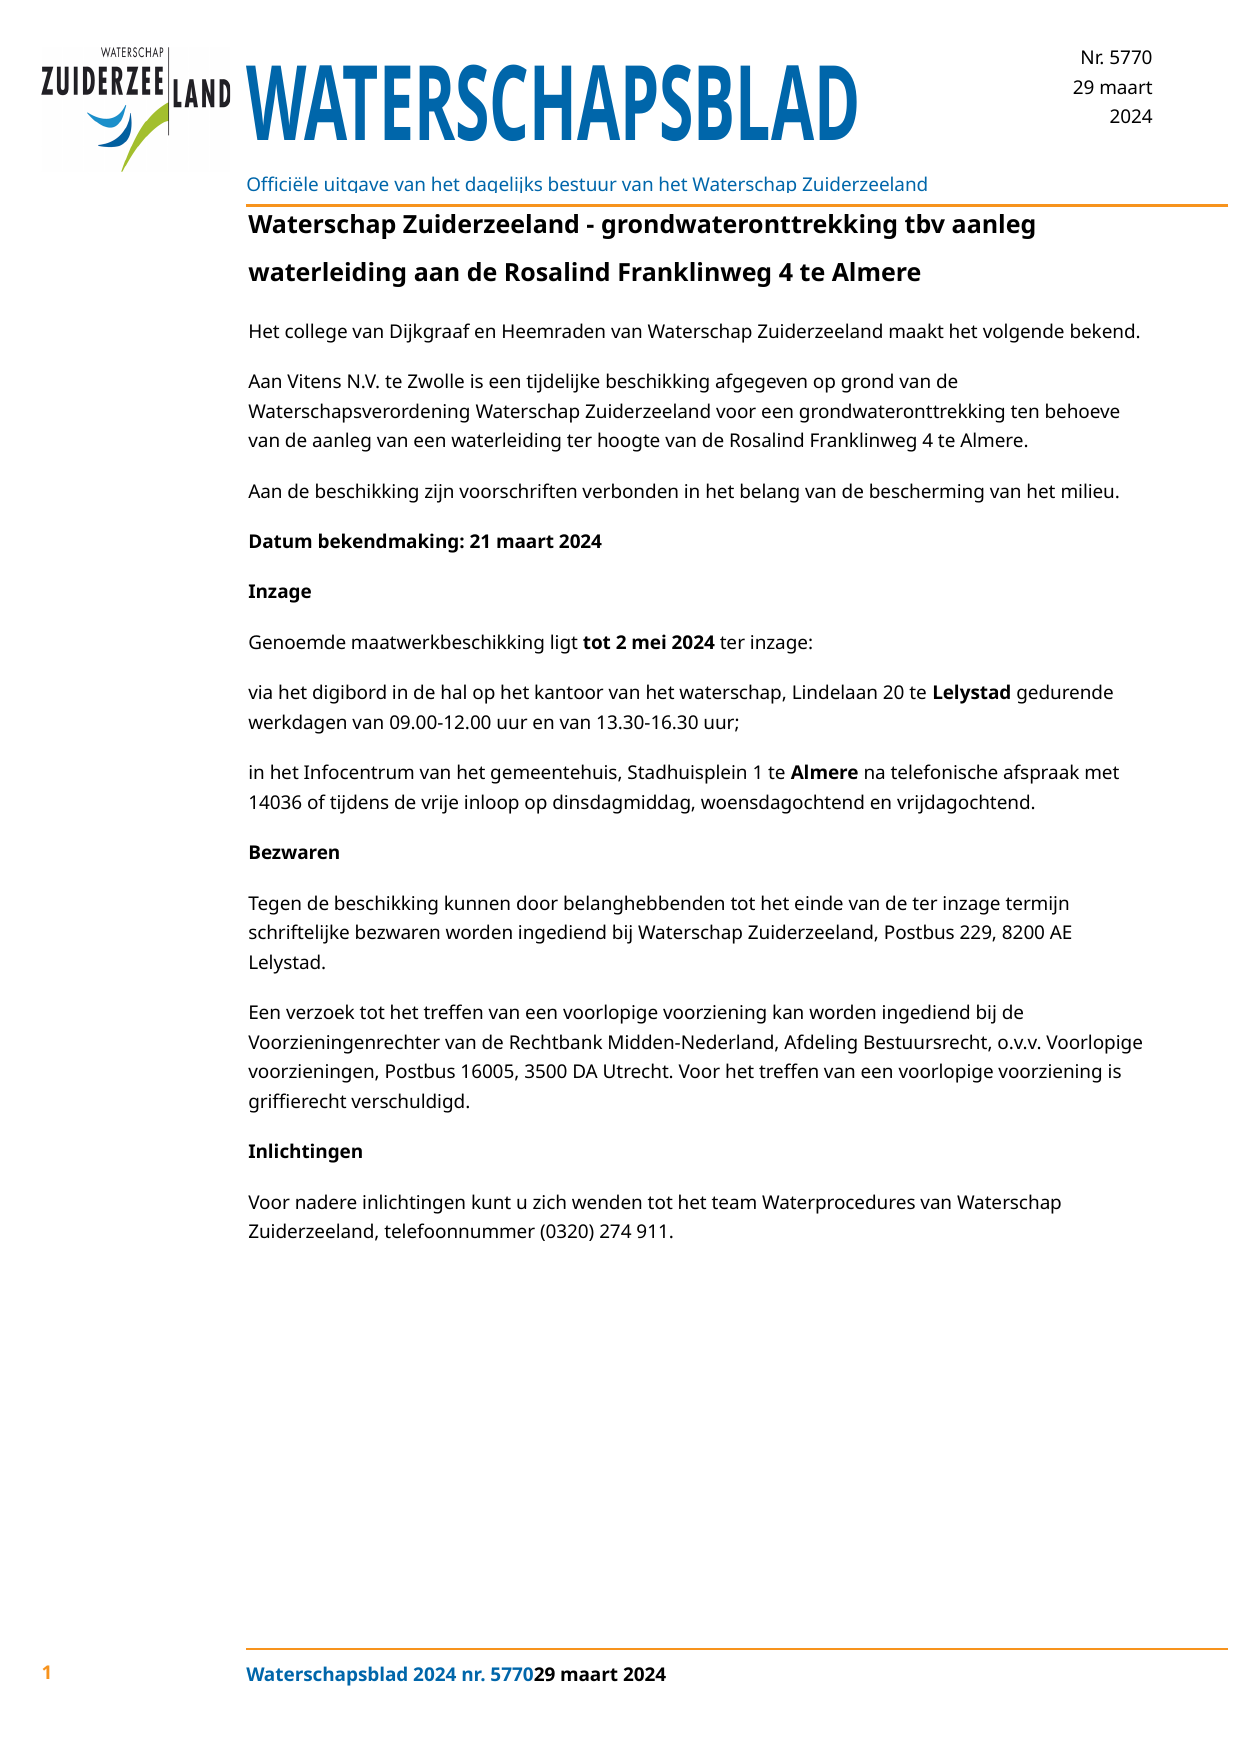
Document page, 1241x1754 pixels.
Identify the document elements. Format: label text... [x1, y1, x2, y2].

text Inzage [248, 579, 1152, 604]
text Aan Vitens N.V. te Zwolle is een tijdelijke beschikking afgegeven op grond van de Waterschapsverordening Waterschap Zuiderzeeland voor een grondwateronttrekking ten behoeve van de aanleg van een waterleiding ter hoogte van de Rosalind Franklinweg 4 te Almere. [248, 368, 1152, 453]
text via het digibord in de hal op het kantoor van het waterschap, Lindelaan 20 te Lelystad gedurende werkdagen van 09.00-12.00 uur en van 13.30-16.30 uur; [248, 679, 1152, 735]
text Bezwaren [248, 839, 1152, 865]
text Datum bekendmaking: 21 maart 2024 [248, 528, 1152, 554]
text Het college van Dijkgraaf en Heemraden van Waterschap Zuiderzeeland maakt het volgende bekend. [248, 318, 1152, 344]
text Inlichtingen [248, 1139, 1152, 1164]
text Voor nadere inlichtingen kunt u zich wenden tot het team Waterprocedures van Waterschap Zuiderzeeland, telefoonnummer (0320) 274 911. [248, 1189, 1152, 1244]
text Waterschap Zuiderzeeland - grondwateronttrekking tbv aanleg waterleiding aan de Rosalind Franklinweg 4 te Almere [248, 207, 1152, 288]
text Genoemde maatwerkbeschikking ligt tot 2 mei 2024 ter inzage: [248, 629, 1152, 655]
text Een verzoek tot het treffen van een voorlopige voorziening kan worden ingediend bij de Voorzieningenrechter van de Rechtbank Midden-Nederland, Afdeling Bestuursrecht, o.v.v. Voorlopige voorzieningen, Postbus 16005, 3500 DA Utrecht. Voor het treffen van een voorlopige voorziening is griffierecht verschuldigd. [248, 999, 1152, 1114]
picture [41, 47, 231, 172]
text in het Infocentrum van het gemeentehuis, Stadhuisplein 1 te Almere na telefonische afspraak met 14036 of tijdens de vrije inloop op dinsdagmiddag, woensdagochtend en vrijdagochtend. [248, 759, 1152, 815]
text Tegen de beschikking kunnen door belanghebbenden tot het einde van de ter inzage termijn schriftelijke bezwaren worden ingediend bij Waterschap Zuiderzeeland, Postbus 229, 8200 AE Lelystad. [248, 890, 1152, 975]
text Aan de beschikking zijn voorschriften verbonden in het belang van de bescherming van het milieu. [248, 478, 1152, 504]
